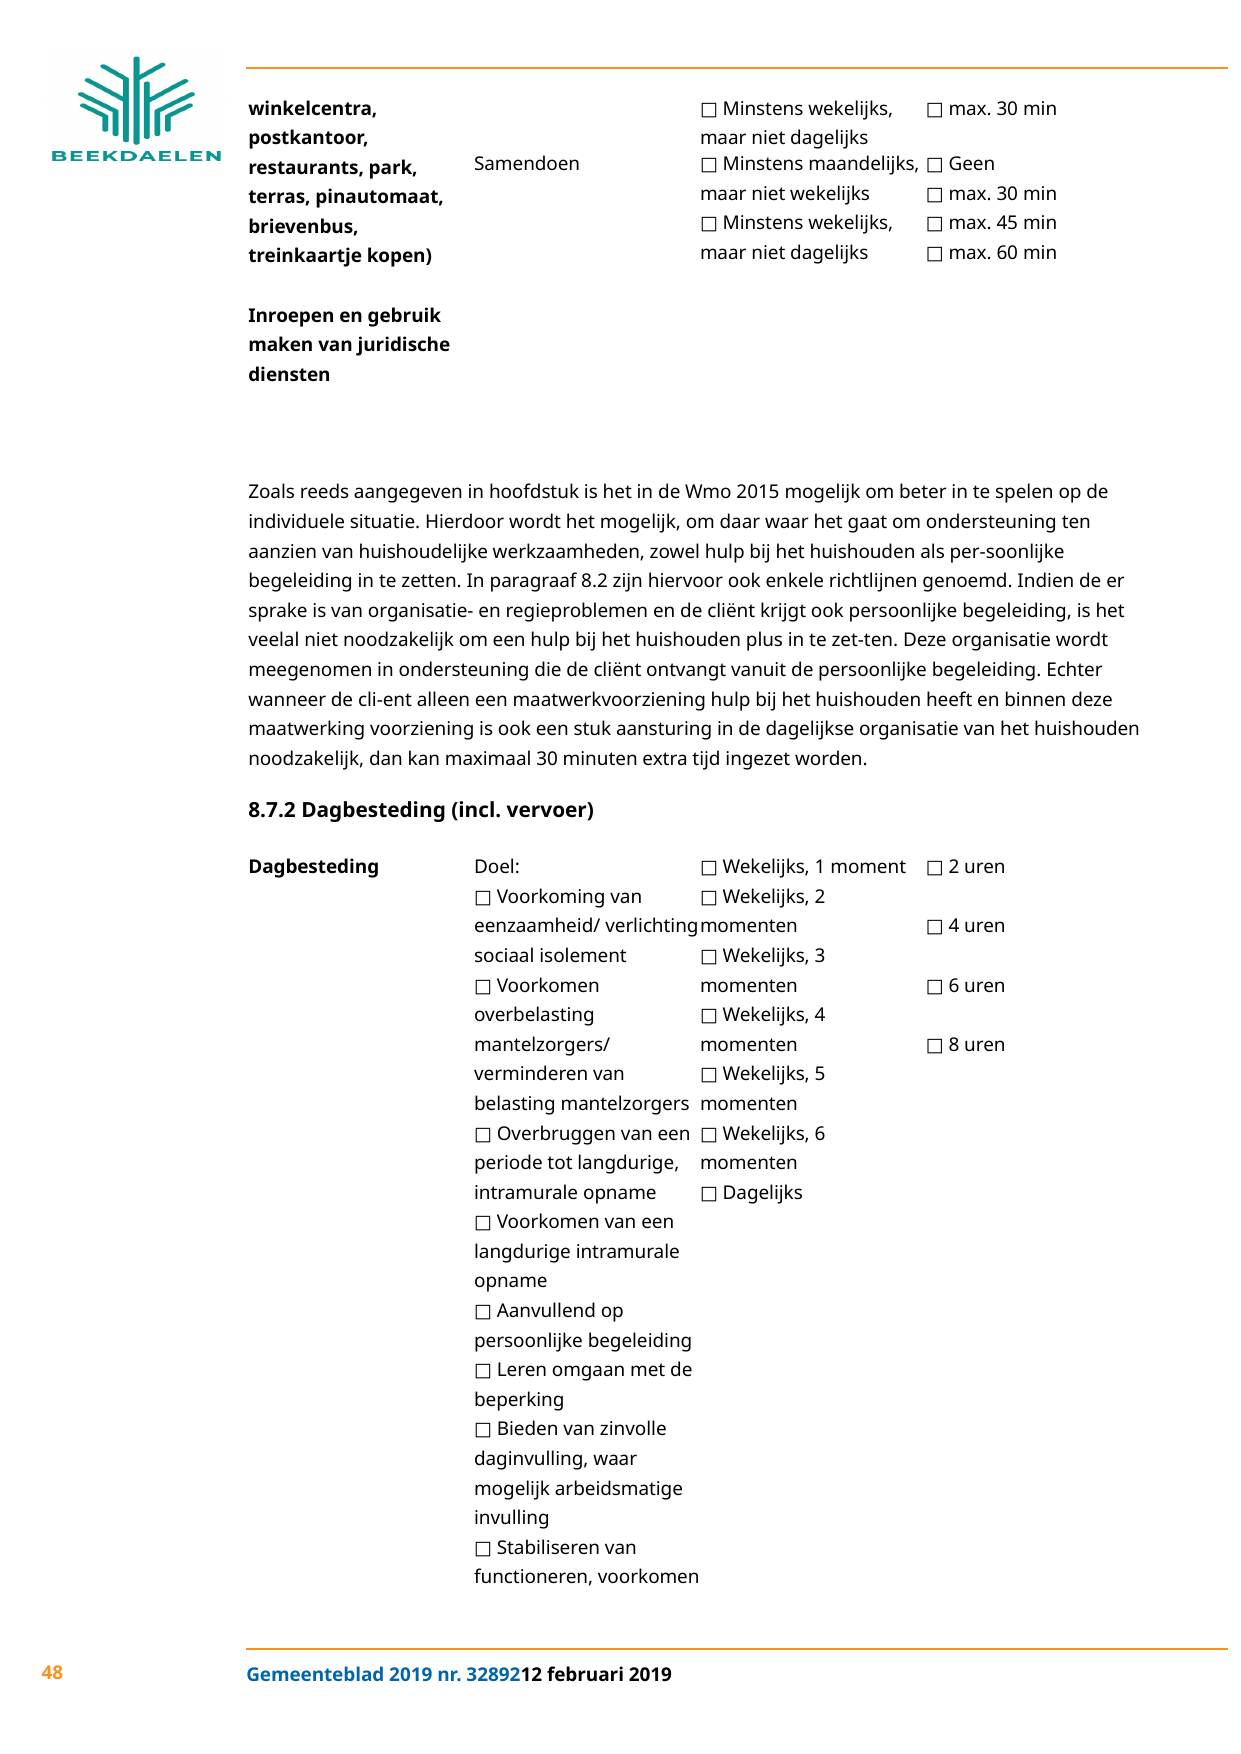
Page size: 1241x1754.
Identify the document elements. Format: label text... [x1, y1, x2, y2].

table_header □ 2 uren □ 4 uren □ 6 uren □ 8 uren [926, 854, 1152, 1589]
table_cell □ max. 30 min [926, 95, 1152, 150]
table_cell [474, 95, 700, 150]
text Zoals reeds aangegeven in hoofdstuk is het in de Wmo 2015 mogelijk om beter in te spelen op de individuele situatie. Hierdoor wordt het mogelijk, om daar waar het gaat om ondersteuning ten aanzien van huishoudelijke werkzaamheden, zowel hulp bij het huishouden als per-soonlijke begeleiding in te zetten. In paragraaf 8.2 zijn hiervoor ook enkele richtlijnen genoemd. Indien de er sprake is van organisatie- en regieproblemen en de cliënt krijgt ook persoonlijke begeleiding, is het veelal niet noodzakelijk om een hulp bij het huishouden plus in te zet-ten. Deze organisatie wordt meegenomen in ondersteuning die de cliënt ontvangt vanuit de persoonlijke begeleiding. Echter wanneer de cli-ent alleen een maatwerkvoorziening hulp bij het huishouden heeft en binnen deze maatwerking voorziening is ook een stuk aansturing in de dagelijkse organisatie van het huishouden noodzakelijk, dan kan maximaal 30 minuten extra tijd ingezet worden. [248, 479, 1152, 771]
text 8.7.2 Dagbesteding (incl. vervoer) [248, 795, 1152, 824]
table_cell □ Minstens maandelijks, maar niet wekelijks □ Minstens wekelijks, maar niet dagelijks [700, 150, 926, 446]
table_header □ Wekelijks, 1 moment □ Wekelijks, 2 momenten □ Wekelijks, 3 momenten □ Wekelijks, 4 momenten □ Wekelijks, 5 momenten □ Wekelijks, 6 momenten □ Dagelijks [700, 854, 926, 1589]
table_header Dagbesteding [248, 854, 474, 1589]
table_cell □ Geen □ max. 30 min □ max. 45 min □ max. 60 min [926, 150, 1152, 446]
table_cell □ Minstens wekelijks, maar niet dagelijks [700, 95, 926, 150]
table_header Doel: □ Voorkoming van eenzaamheid/ verlichting sociaal isolement □ Voorkomen overbelasting mantelzorgers/ verminderen van belasting mantelzorgers □ Overbruggen van een periode tot langdurige, intramurale opname □ Voorkomen van een langdurige intramurale opname □ Aanvullend op persoonlijke begeleiding □ Leren omgaan met de beperking □ Bieden van zinvolle daginvulling, waar mogelijk arbeidsmatige invulling □ Stabiliseren van functioneren, voorkomen [474, 854, 700, 1589]
picture [41, 47, 231, 172]
table_cell Samendoen [474, 150, 700, 446]
table_cell winkelcentra, postkantoor, restaurants, park, terras, pinautomaat, brievenbus, treinkaartje kopen) Inroepen en gebruik maken van juridische diensten [248, 95, 474, 446]
